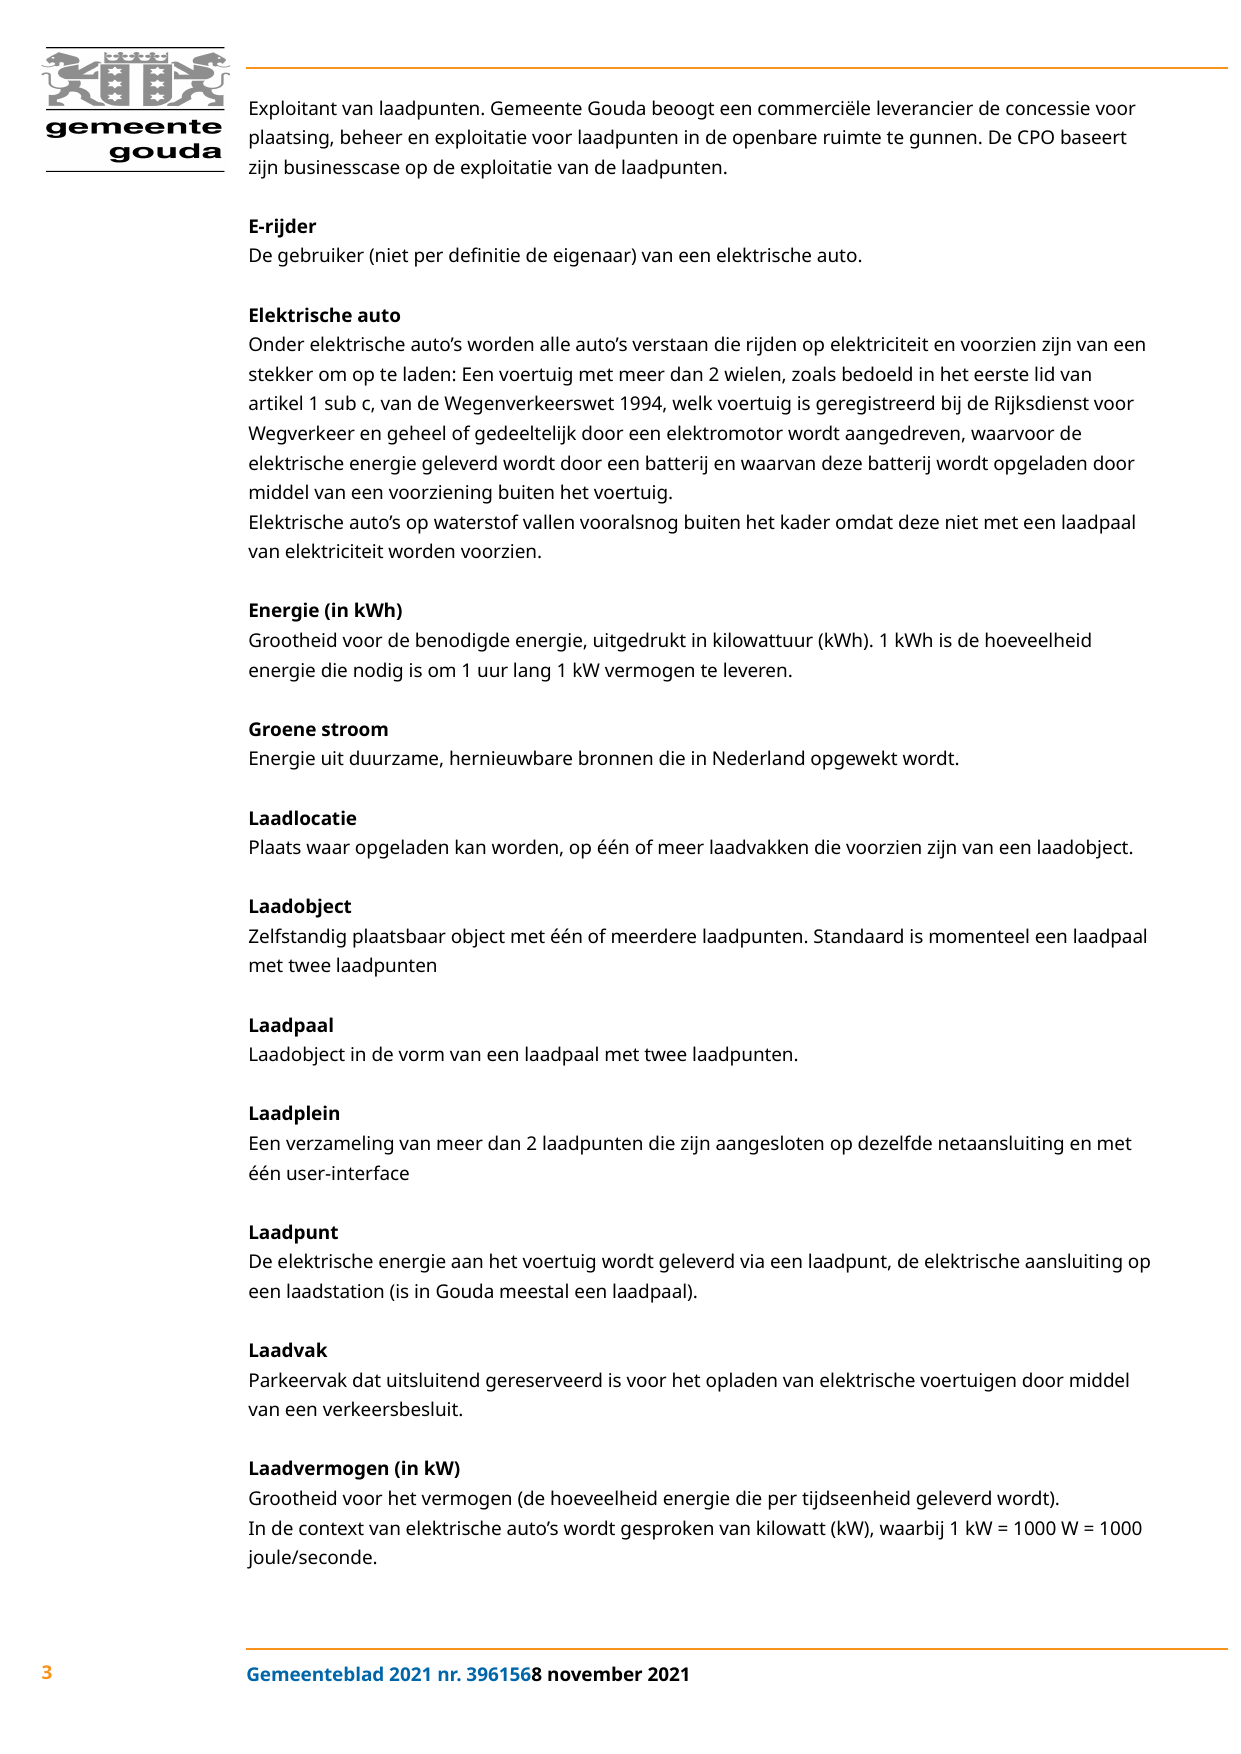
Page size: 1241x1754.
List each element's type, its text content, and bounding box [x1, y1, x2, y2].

text Elektrische auto’s op waterstof vallen vooralsnog buiten het kader omdat deze niet met een laadpaal van elektriciteit worden voorzien. [248, 509, 1152, 564]
text Laadplein [248, 1101, 1152, 1126]
text Laadpunt [248, 1219, 1152, 1245]
text Elektrische auto [248, 302, 1152, 328]
text Laadvak [248, 1337, 1152, 1363]
text In de context van elektrische auto’s wordt gesproken van kilowatt (kW), waarbij 1 kW = 1000 W = 1000 joule/seconde. [248, 1515, 1152, 1570]
text Grootheid voor het vermogen (de hoeveelheid energie die per tijdseenheid geleverd wordt). [248, 1485, 1152, 1511]
text Laadobject in de vorm van een laadpaal met twee laadpunten. [248, 1041, 1152, 1067]
text Plaats waar opgeladen kan worden, op één of meer laadvakken die voorzien zijn van een laadobject. [248, 834, 1152, 860]
text Laadobject [248, 893, 1152, 919]
text Laadvermogen (in kW) [248, 1456, 1152, 1481]
text Laadpaal [248, 1012, 1152, 1038]
text Een verzameling van meer dan 2 laadpunten die zijn aangesloten op dezelfde netaansluiting en met één user-interface [248, 1130, 1152, 1186]
text Zelfstandig plaatsbaar object met één of meerdere laadpunten. Standaard is momenteel een laadpaal met twee laadpunten [248, 923, 1152, 978]
picture [41, 47, 231, 172]
text De elektrische energie aan het voertuig wordt geleverd via een laadpunt, de elektrische aansluiting op een laadstation (is in Gouda meestal een laadpaal). [248, 1248, 1152, 1304]
text Onder elektrische auto’s worden alle auto’s verstaan die rijden op elektriciteit en voorzien zijn van een stekker om op te laden: Een voertuig met meer dan 2 wielen, zoals bedoeld in het eerste lid van artikel 1 sub c, van de Wegenverkeerswet 1994, welk voertuig is geregistreerd bij de Rijksdienst voor Wegverkeer en geheel of gedeeltelijk door een elektromotor wordt aangedreven, waarvoor de elektrische energie geleverd wordt door een batterij en waarvan deze batterij wordt opgeladen door middel van een voorziening buiten het voertuig. [248, 331, 1152, 505]
text Parkeervak dat uitsluitend gereserveerd is voor het opladen van elektrische voertuigen door middel van een verkeersbesluit. [248, 1367, 1152, 1422]
text Exploitant van laadpunten. Gemeente Gouda beoogt een commerciële leverancier de concessie voor plaatsing, beheer en exploitatie voor laadpunten in de openbare ruimte te gunnen. De CPO baseert zijn businesscase op de exploitatie van de laadpunten. [248, 95, 1152, 180]
text Energie (in kWh) [248, 598, 1152, 623]
text Grootheid voor de benodigde energie, uitgedrukt in kilowattuur (kWh). 1 kWh is de hoeveelheid energie die nodig is om 1 uur lang 1 kW vermogen te leveren. [248, 627, 1152, 683]
text Groene stroom [248, 716, 1152, 742]
text E-rijder [248, 213, 1152, 239]
text De gebruiker (niet per definitie de eigenaar) van een elektrische auto. [248, 243, 1152, 268]
text Energie uit duurzame, hernieuwbare bronnen die in Nederland opgewekt wordt. [248, 746, 1152, 771]
text Laadlocatie [248, 805, 1152, 831]
